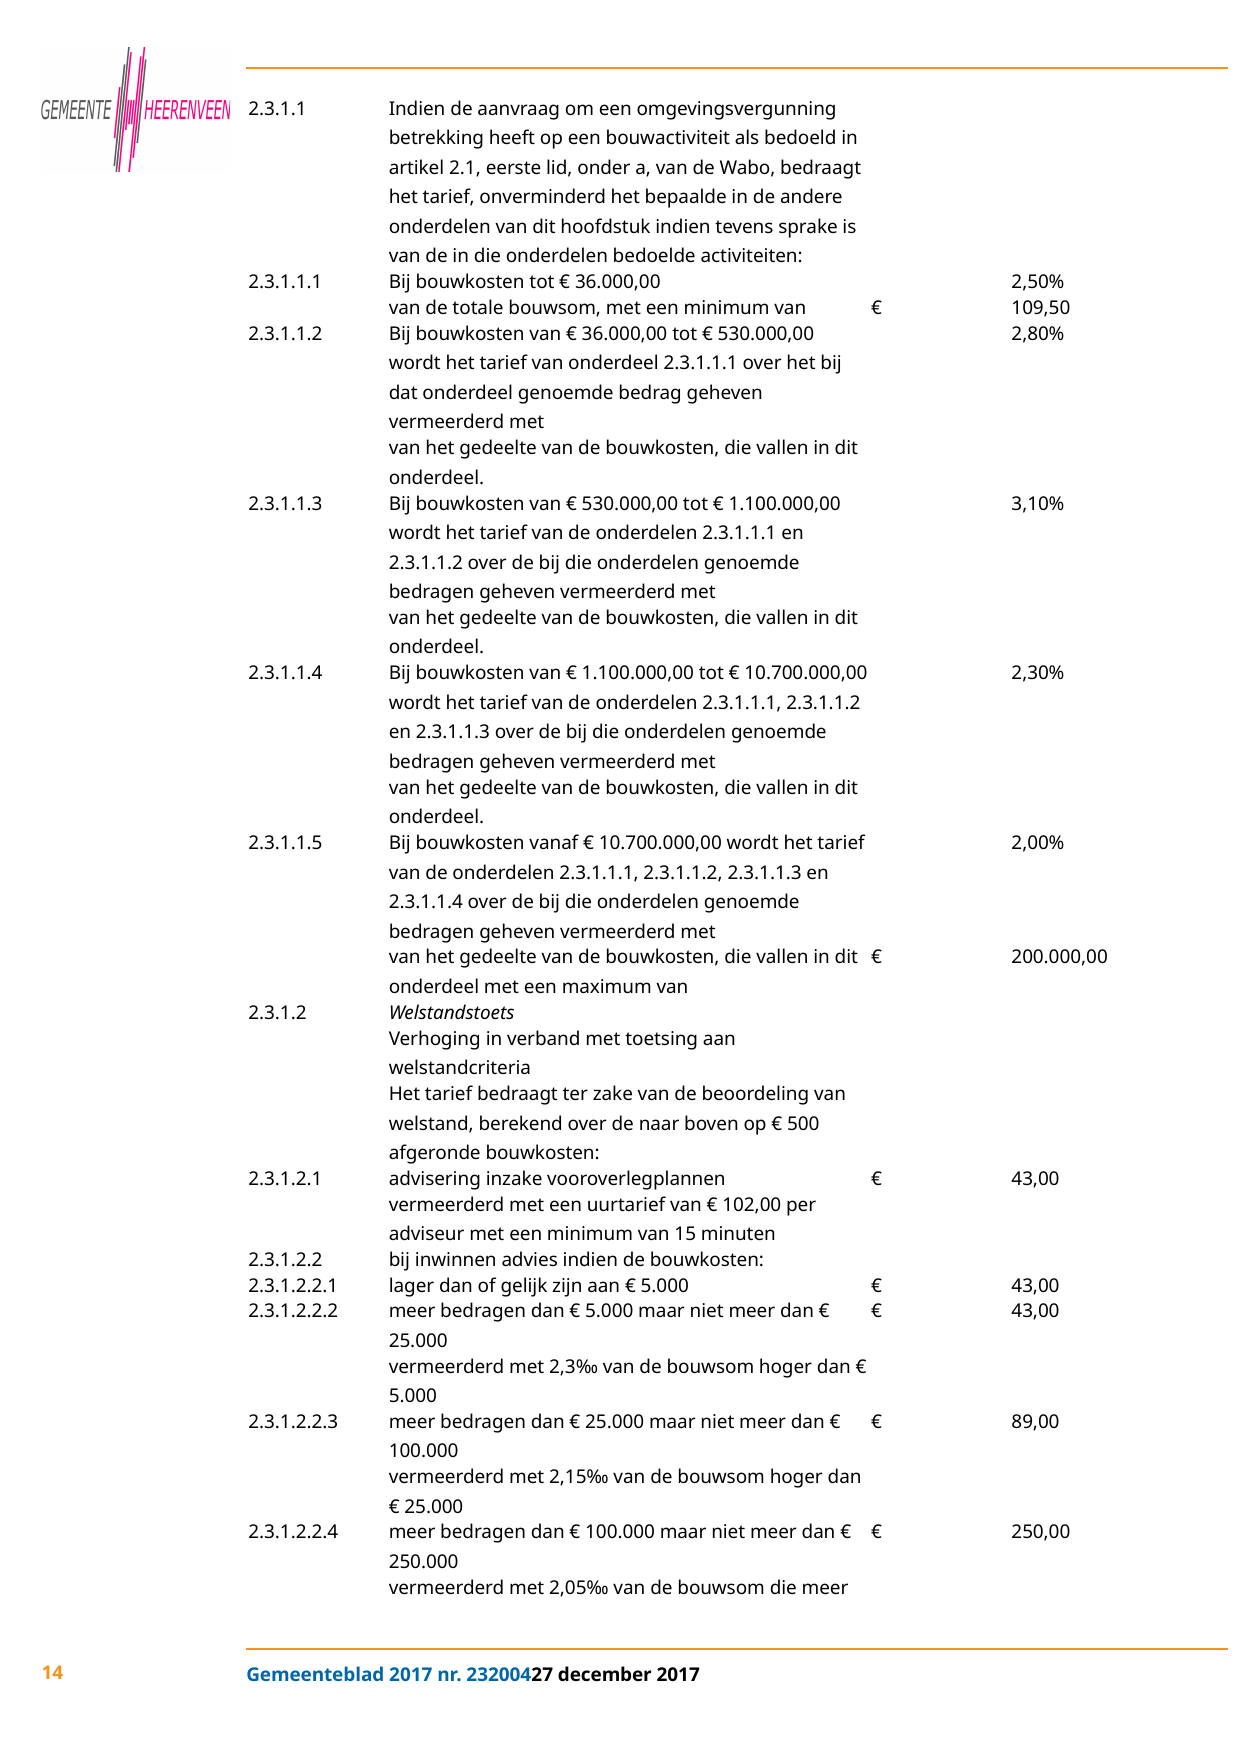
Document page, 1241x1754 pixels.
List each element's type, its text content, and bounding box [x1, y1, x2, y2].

table_cell van het gedeelte van de bouwkosten, die vallen in dit onderdeel. [389, 604, 871, 659]
table_cell 2.3.1.1.3 [248, 490, 388, 604]
table_cell van het gedeelte van de bouwkosten, die vallen in dit onderdeel. [389, 434, 871, 490]
table_cell [248, 1080, 388, 1165]
table_cell Bij bouwkosten van € 36.000,00 tot € 530.000,00 wordt het tarief van onderdeel 2.3.1.1.1 over het bij dat onderdeel genoemde bedrag geheven vermeerderd met [389, 320, 871, 434]
table_cell van het gedeelte van de bouwkosten, die vallen in dit onderdeel met een maximum van [389, 944, 871, 999]
table_cell [1011, 1080, 1152, 1165]
table_cell 43,00 [1011, 1298, 1152, 1353]
table_cell € [871, 1165, 1011, 1191]
table_cell 2,80% [1011, 320, 1152, 434]
table_cell 2.3.1.2.1 [248, 1165, 388, 1191]
table_cell [1011, 95, 1152, 268]
table_cell 2.3.1.1 [248, 95, 388, 268]
table_cell vermeerderd met 2,3‰ van de bouwsom hoger dan € 5.000 [389, 1353, 871, 1408]
table_cell € [871, 1272, 1011, 1297]
table_cell [871, 1464, 1011, 1519]
table_cell 2.3.1.2.2.4 [248, 1519, 388, 1574]
table_cell [871, 95, 1011, 268]
table_cell [1011, 1025, 1152, 1080]
table_cell Indien de aanvraag om een omgevingsvergunning betrekking heeft op een bouwactiviteit als bedoeld in artikel 2.1, eerste lid, onder a, van de Wabo, bedraagt het tarief, onverminderd het bepaalde in de andere onderdelen van dit hoofdstuk indien tevens sprake is van de in die onderdelen bedoelde activiteiten: [389, 95, 871, 268]
table_cell vermeerderd met 2,05‰ van de bouwsom die meer [389, 1574, 871, 1600]
table_cell € [871, 1519, 1011, 1574]
table_cell vermeerderd met een uurtarief van € 102,00 per adviseur met een minimum van 15 minuten [389, 1191, 871, 1246]
table_cell € [871, 1408, 1011, 1463]
table_cell Welstandstoets [389, 999, 871, 1025]
table_cell 2.3.1.1.2 [248, 320, 388, 434]
table_cell [871, 434, 1011, 490]
table_cell [248, 604, 388, 659]
table_cell [871, 829, 1011, 944]
table_cell [248, 944, 388, 999]
table_cell [871, 1246, 1011, 1272]
table_cell 2.3.1.2 [248, 999, 388, 1025]
table_cell vermeerderd met 2,15‰ van de bouwsom hoger dan € 25.000 [389, 1464, 871, 1519]
table_cell bij inwinnen advies indien de bouwkosten: [389, 1246, 871, 1272]
table_cell [248, 1353, 388, 1408]
table_cell [1011, 604, 1152, 659]
table_cell lager dan of gelijk zijn aan € 5.000 [389, 1272, 871, 1297]
table_cell 2,50% [1011, 269, 1152, 294]
table_cell [1011, 774, 1152, 829]
table_cell 43,00 [1011, 1165, 1152, 1191]
table_cell Verhoging in verband met toetsing aan welstandcriteria [389, 1025, 871, 1080]
table_cell meer bedragen dan € 5.000 maar niet meer dan € 25.000 [389, 1298, 871, 1353]
table_cell [1011, 1353, 1152, 1408]
table_cell [1011, 434, 1152, 490]
table_cell [1011, 1574, 1152, 1600]
table_cell [248, 294, 388, 320]
table_cell 2.3.1.2.2 [248, 1246, 388, 1272]
table_cell [1011, 1246, 1152, 1272]
table_cell [248, 774, 388, 829]
table_cell [871, 269, 1011, 294]
table_cell 2.3.1.1.4 [248, 660, 388, 774]
table_cell [248, 1574, 388, 1600]
table_cell [248, 1464, 388, 1519]
table_cell [1011, 999, 1152, 1025]
table_cell [871, 999, 1011, 1025]
table_cell 2.3.1.1.1 [248, 269, 388, 294]
table_cell 2.3.1.2.2.2 [248, 1298, 388, 1353]
table_cell 2,30% [1011, 660, 1152, 774]
table_cell [871, 320, 1011, 434]
table_cell Bij bouwkosten tot € 36.000,00 [389, 269, 871, 294]
table_cell Bij bouwkosten van € 530.000,00 tot € 1.100.000,00 wordt het tarief van de onderdelen 2.3.1.1.1 en 2.3.1.1.2 over de bij die onderdelen genoemde bedragen geheven vermeerderd met [389, 490, 871, 604]
table_cell Bij bouwkosten van € 1.100.000,00 tot € 10.700.000,00 wordt het tarief van de onderdelen 2.3.1.1.1, 2.3.1.1.2 en 2.3.1.1.3 over de bij die onderdelen genoemde bedragen geheven vermeerderd met [389, 660, 871, 774]
table_cell 43,00 [1011, 1272, 1152, 1297]
table_cell [871, 1353, 1011, 1408]
table_cell meer bedragen dan € 100.000 maar niet meer dan € 250.000 [389, 1519, 871, 1574]
table_cell Het tarief bedraagt ter zake van de beoordeling van welstand, berekend over de naar boven op € 500 afgeronde bouwkosten: [389, 1080, 871, 1165]
table_cell [248, 434, 388, 490]
table_cell van het gedeelte van de bouwkosten, die vallen in dit onderdeel. [389, 774, 871, 829]
table_cell advisering inzake vooroverlegplannen [389, 1165, 871, 1191]
table_cell Bij bouwkosten vanaf € 10.700.000,00 wordt het tarief van de onderdelen 2.3.1.1.1, 2.3.1.1.2, 2.3.1.1.3 en 2.3.1.1.4 over de bij die onderdelen genoemde bedragen geheven vermeerderd met [389, 829, 871, 944]
table_cell [871, 1191, 1011, 1246]
table_cell [248, 1191, 388, 1246]
table_cell € [871, 1298, 1011, 1353]
table_cell 2.3.1.2.2.1 [248, 1272, 388, 1297]
table_cell [871, 774, 1011, 829]
table_cell 2.3.1.2.2.3 [248, 1408, 388, 1463]
table_cell [248, 1025, 388, 1080]
table_cell [871, 490, 1011, 604]
picture [41, 47, 231, 172]
table_cell [871, 660, 1011, 774]
table_cell meer bedragen dan € 25.000 maar niet meer dan € 100.000 [389, 1408, 871, 1463]
table_cell € [871, 294, 1011, 320]
table_cell € [871, 944, 1011, 999]
table_cell 200.000,00 [1011, 944, 1152, 999]
table_cell 109,50 [1011, 294, 1152, 320]
table_cell [871, 1080, 1011, 1165]
table_cell van de totale bouwsom, met een minimum van [389, 294, 871, 320]
table_cell [1011, 1191, 1152, 1246]
table_cell [871, 1025, 1011, 1080]
table_cell 2.3.1.1.5 [248, 829, 388, 944]
table_cell 250,00 [1011, 1519, 1152, 1574]
table_cell [1011, 1464, 1152, 1519]
table_cell 3,10% [1011, 490, 1152, 604]
table_cell 89,00 [1011, 1408, 1152, 1463]
table_cell [871, 1574, 1011, 1600]
table_cell [871, 604, 1011, 659]
table_cell 2,00% [1011, 829, 1152, 944]
